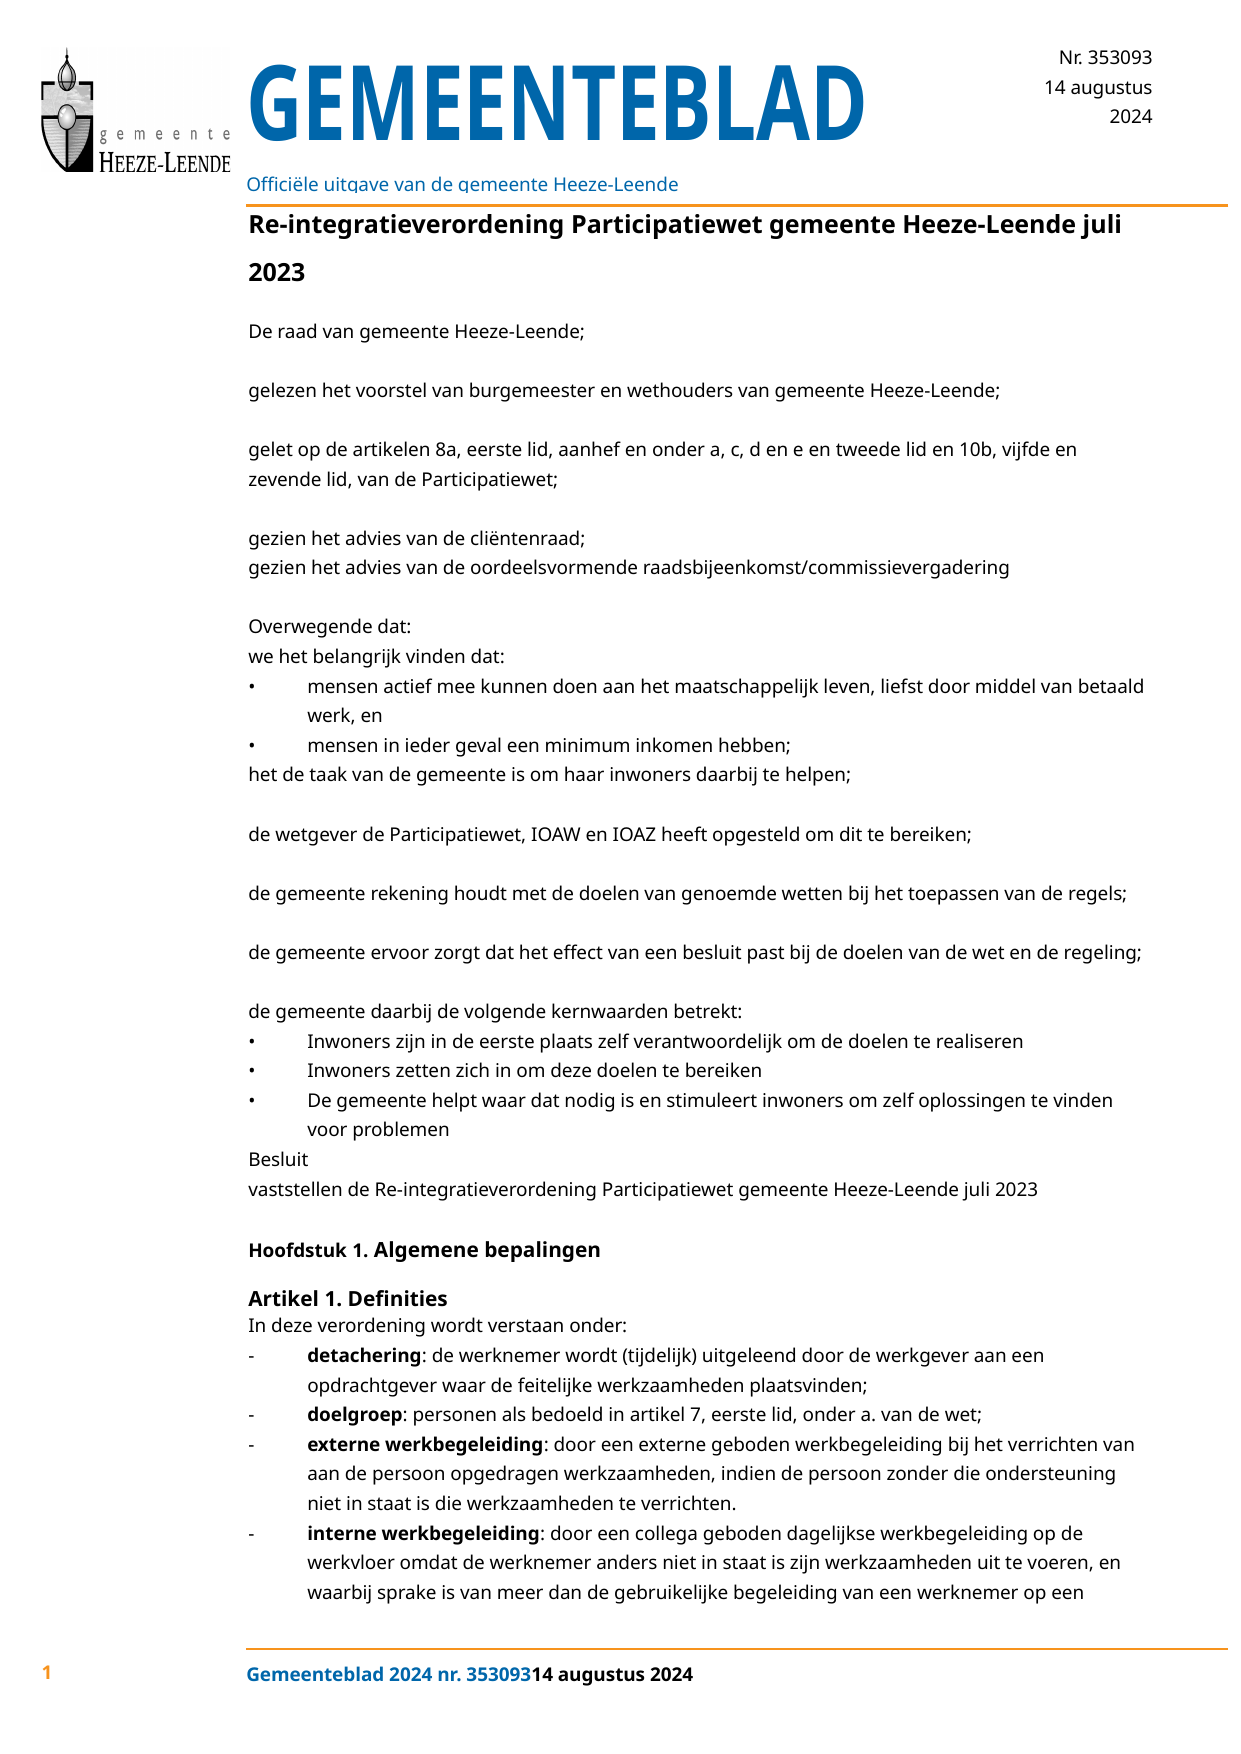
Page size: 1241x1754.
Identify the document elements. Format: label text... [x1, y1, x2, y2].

text Artikel 1. Definities [248, 1284, 1152, 1313]
text de gemeente rekening houdt met de doelen van genoemde wetten bij het toepassen van de regels; [248, 880, 1152, 906]
list externe werkbegeleiding: door een externe geboden werkbegeleiding bij het verrichten van aan de persoon opgedragen werkzaamheden, indien de persoon zonder die ondersteuning niet in staat is die werkzaamheden te verrichten. [248, 1431, 1152, 1516]
list detachering: de werknemer wordt (tijdelijk) uitgeleend door de werkgever aan een opdrachtgever waar de feitelijke werkzaamheden plaatsvinden; [248, 1342, 1152, 1398]
text gelet op de artikelen 8a, eerste lid, aanhef en onder a, c, d en e en tweede lid en 10b, vijfde en zevende lid, van de Participatiewet; [248, 436, 1152, 492]
list Inwoners zijn in de eerste plaats zelf verantwoordelijk om de doelen te realiseren [248, 1028, 1152, 1054]
text De raad van gemeente Heeze-Leende; [248, 318, 1152, 344]
text Hoofdstuk 1. Algemene bepalingen [248, 1235, 1152, 1263]
text In deze verordening wordt verstaan onder: [248, 1313, 1152, 1338]
list mensen in ieder geval een minimum inkomen hebben; [248, 732, 1152, 758]
list De gemeente helpt waar dat nodig is en stimuleert inwoners om zelf oplossingen te vinden voor problemen [248, 1087, 1152, 1142]
text de gemeente daarbij de volgende kernwaarden betrekt: [248, 998, 1152, 1024]
text gezien het advies van de cliëntenraad; [248, 525, 1152, 551]
text de gemeente ervoor zorgt dat het effect van een besluit past bij de doelen van de wet en de regeling; [248, 939, 1152, 965]
text gelezen het voorstel van burgemeester en wethouders van gemeente Heeze-Leende; [248, 377, 1152, 403]
list interne werkbegeleiding: door een collega geboden dagelijkse werkbegeleiding op de werkvloer omdat de werknemer anders niet in staat is zijn werkzaamheden uit te voeren, en waarbij sprake is van meer dan de gebruikelijke begeleiding van een werknemer op een [248, 1520, 1152, 1605]
text het de taak van de gemeente is om haar inwoners daarbij te helpen; [248, 762, 1152, 787]
list mensen actief mee kunnen doen aan het maatschappelijk leven, liefst door middel van betaald werk, en [248, 673, 1152, 728]
picture [41, 47, 231, 172]
text gezien het advies van de oordeelsvormende raadsbijeenkomst/commissievergadering [248, 554, 1152, 580]
list Inwoners zetten zich in om deze doelen te bereiken [248, 1057, 1152, 1083]
text de wetgever de Participatiewet, IOAW en IOAZ heeft opgesteld om dit te bereiken; [248, 821, 1152, 847]
text Re-integratieverordening Participatiewet gemeente Heeze-Leende juli 2023 [248, 207, 1152, 288]
text Besluit [248, 1146, 1152, 1172]
text we het belangrijk vinden dat: [248, 643, 1152, 669]
text Overwegende dat: [248, 614, 1152, 639]
list doelgroep: personen als bedoeld in artikel 7, eerste lid, onder a. van de wet; [248, 1401, 1152, 1427]
text vaststellen de Re-integratieverordening Participatiewet gemeente Heeze-Leende juli 2023 [248, 1176, 1152, 1202]
